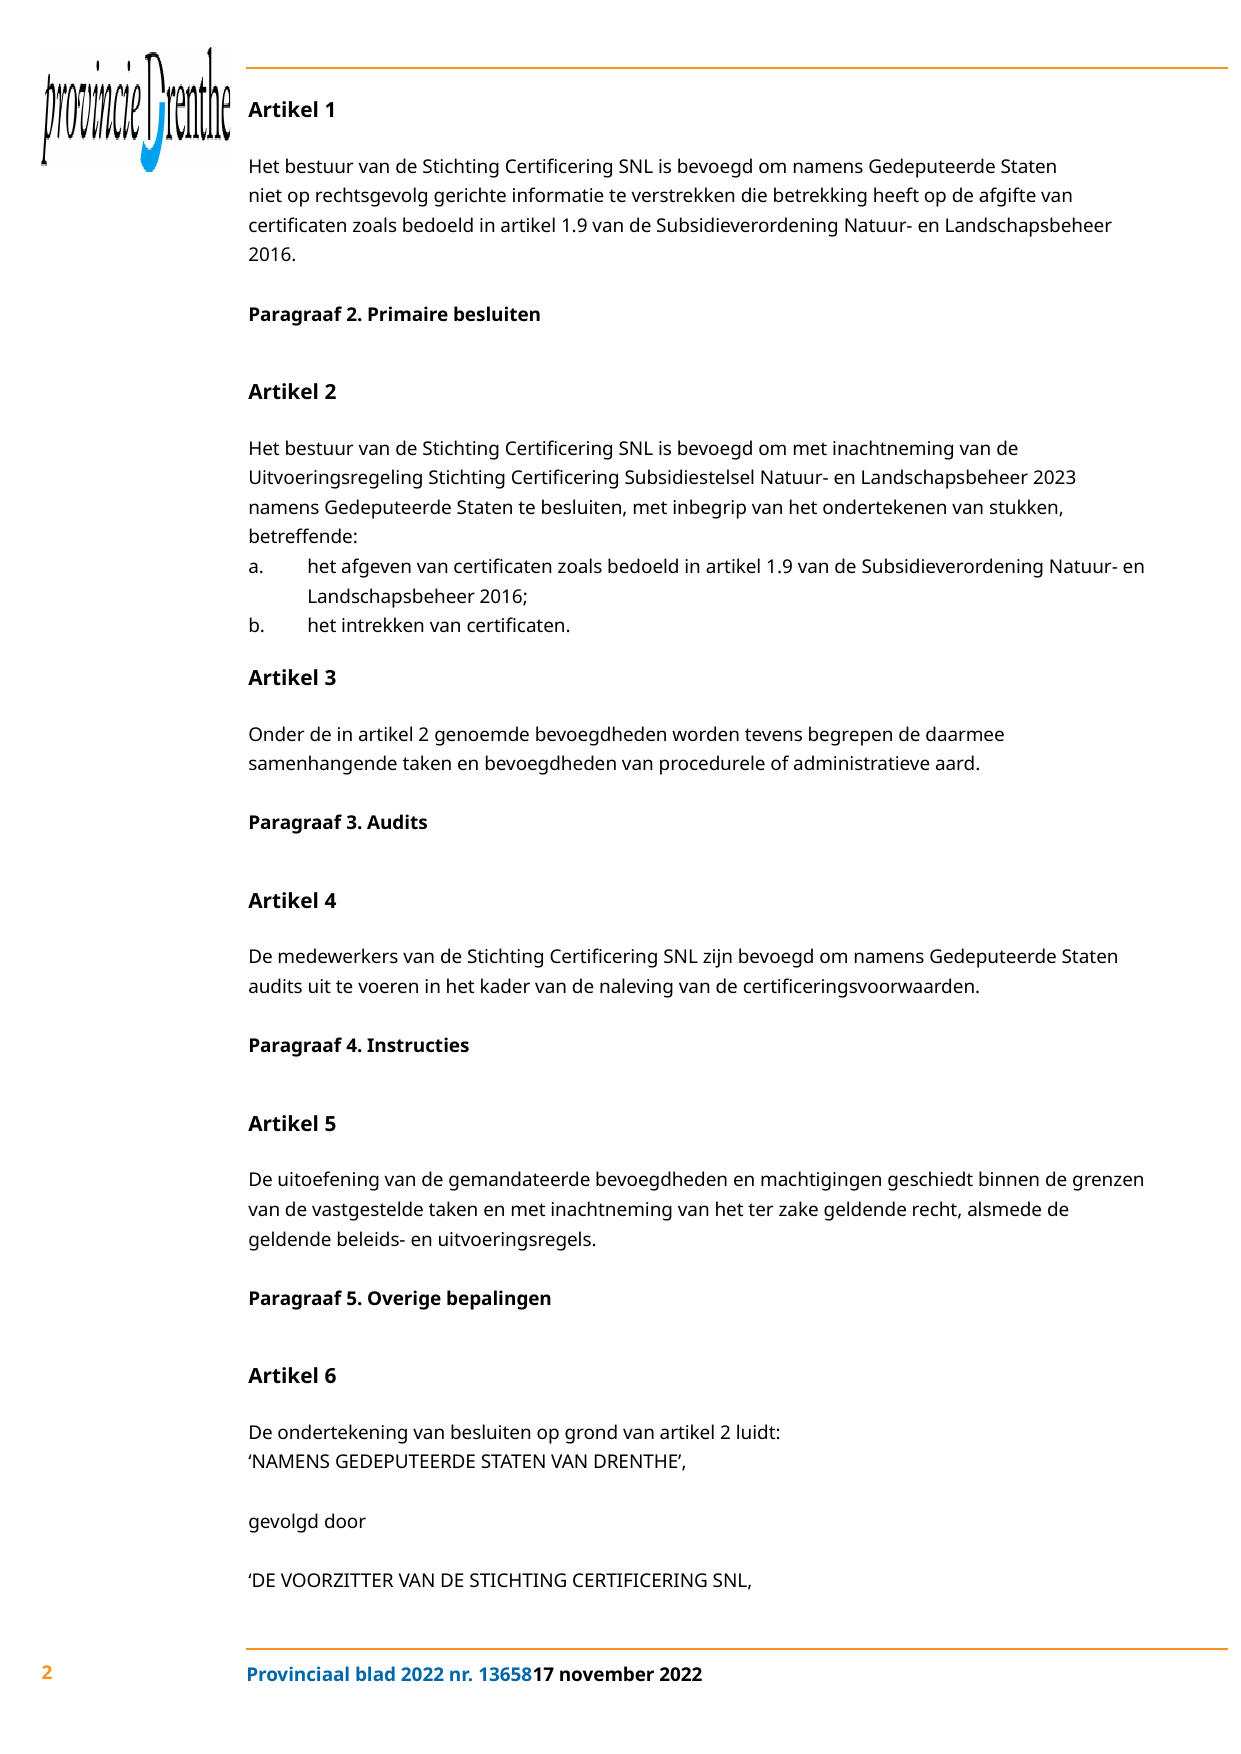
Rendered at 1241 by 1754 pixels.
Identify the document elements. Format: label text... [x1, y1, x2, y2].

text Paragraaf 4. Instructies [248, 1032, 1152, 1058]
text Paragraaf 2. Primaire besluiten [248, 301, 1152, 326]
text Artikel 1 [248, 95, 1152, 123]
text Paragraaf 3. Audits [248, 809, 1152, 835]
text De uitoefening van de gemandateerde bevoegdheden en machtigingen geschiedt binnen de grenzen van de vastgestelde taken en met inachtneming van het ter zake geldende recht, alsmede de geldende beleids- en uitvoeringsregels. [248, 1167, 1152, 1252]
text ‘DE VOORZITTER VAN DE STICHTING CERTIFICERING SNL, [248, 1567, 1152, 1593]
picture [41, 47, 231, 172]
text Artikel 5 [248, 1109, 1152, 1137]
list het intrekken van certificaten. [248, 612, 1152, 638]
text Artikel 4 [248, 886, 1152, 914]
text Onder de in artikel 2 genoemde bevoegdheden worden tevens begrepen de daarmee samenhangende taken en bevoegdheden van procedurele of administratieve aard. [248, 721, 1152, 776]
text De ondertekening van besluiten op grond van artikel 2 luidt: [248, 1419, 1152, 1445]
text niet op rechtsgevolg gerichte informatie te verstrekken die betrekking heeft op de afgifte van certificaten zoals bedoeld in artikel 1.9 van de Subsidieverordening Natuur- en Landschapsbeheer 2016. [248, 182, 1152, 267]
text De medewerkers van de Stichting Certificering SNL zijn bevoegd om namens Gedeputeerde Staten audits uit te voeren in het kader van de naleving van de certificeringsvoorwaarden. [248, 944, 1152, 999]
list het afgeven van certificaten zoals bedoeld in artikel 1.9 van de Subsidieverordening Natuur- en Landschapsbeheer 2016; [248, 553, 1152, 608]
text Het bestuur van de Stichting Certificering SNL is bevoegd om namens Gedeputeerde Staten [248, 153, 1152, 178]
text Artikel 2 [248, 377, 1152, 405]
text ‘NAMENS GEDEPUTEERDE STATEN VAN DRENTHE’, [248, 1449, 1152, 1474]
text Paragraaf 5. Overige bepalingen [248, 1285, 1152, 1311]
text Het bestuur van de Stichting Certificering SNL is bevoegd om met inachtneming van de Uitvoeringsregeling Stichting Certificering Subsidiestelsel Natuur- en Landschapsbeheer 2023 namens Gedeputeerde Staten te besluiten, met inbegrip van het ondertekenen van stukken, betreffende: [248, 435, 1152, 549]
text Artikel 6 [248, 1361, 1152, 1389]
text gevolgd door [248, 1508, 1152, 1534]
text Artikel 3 [248, 663, 1152, 691]
